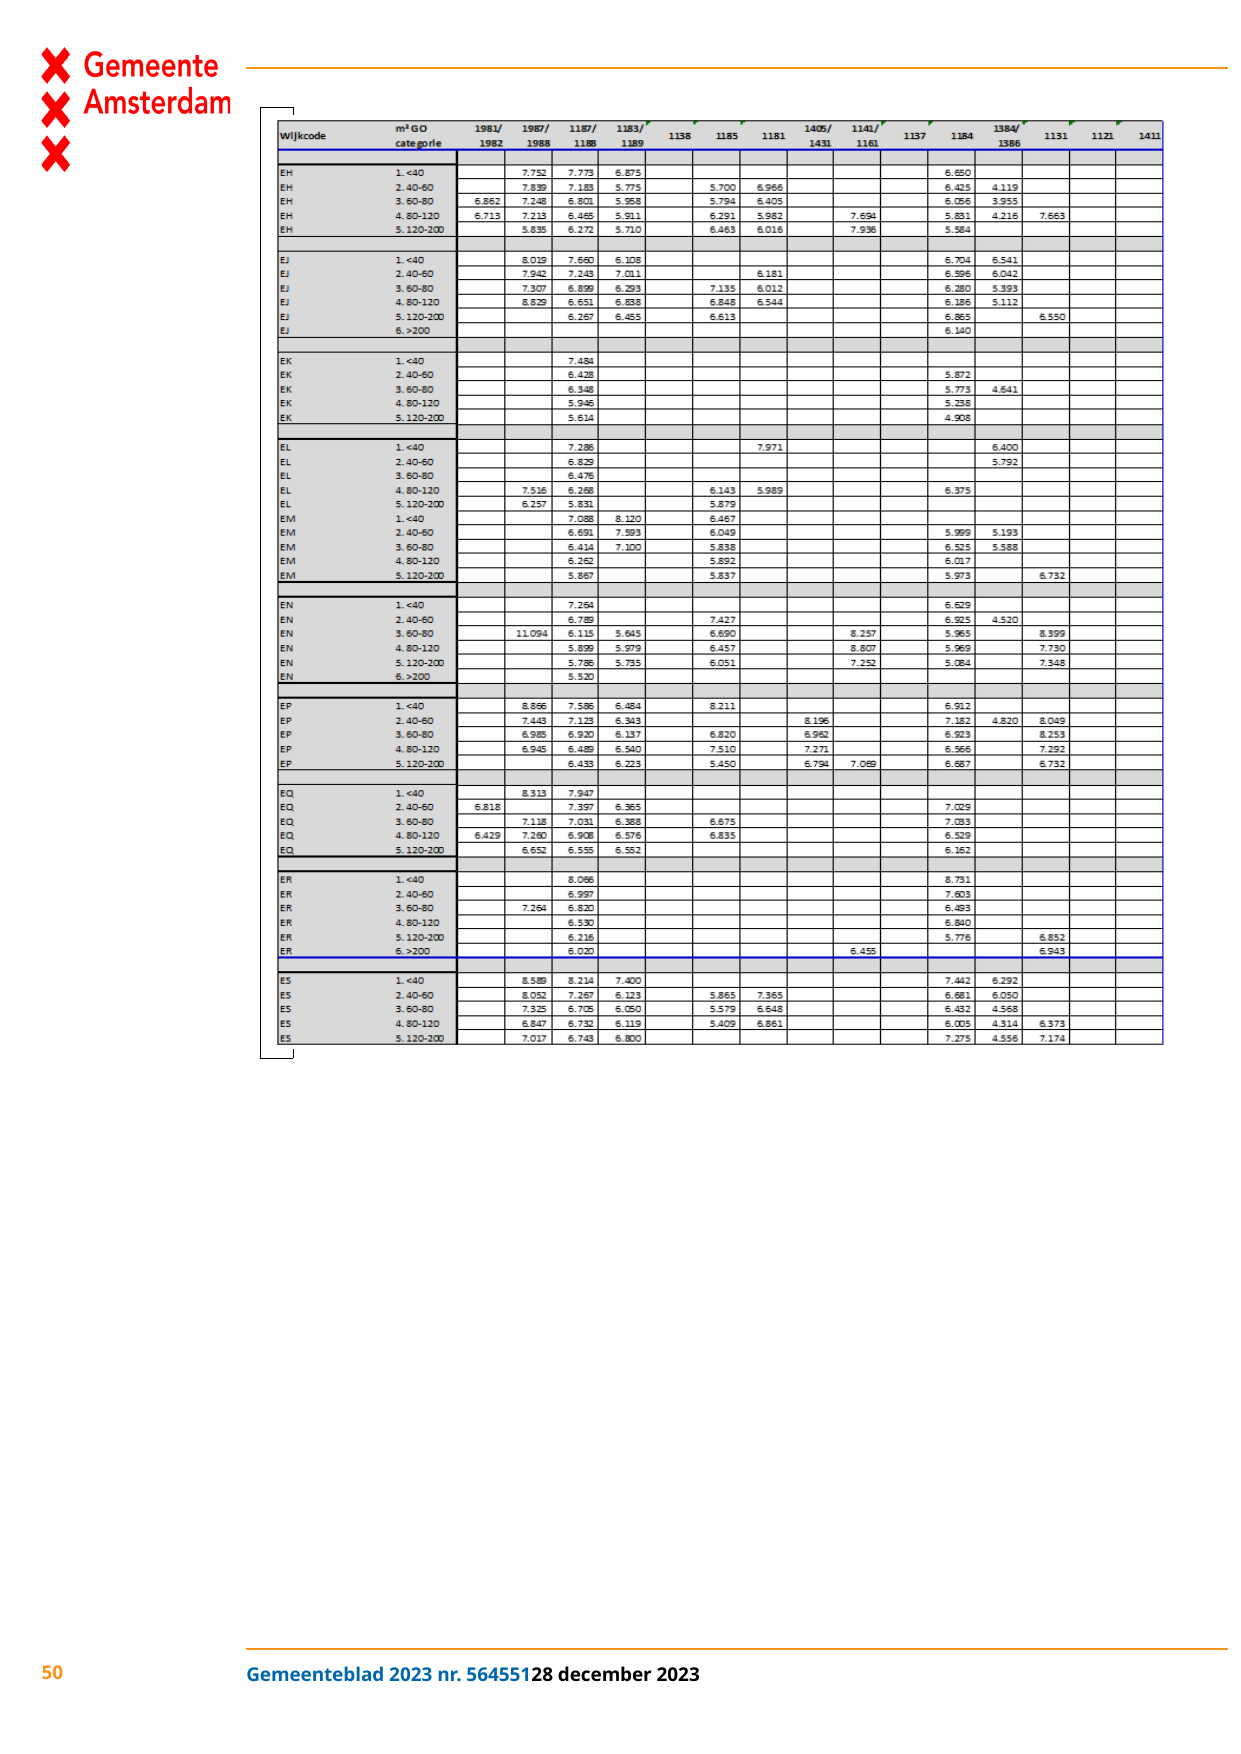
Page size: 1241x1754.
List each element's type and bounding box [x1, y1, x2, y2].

picture [268, 115, 1173, 1049]
picture [41, 47, 231, 172]
